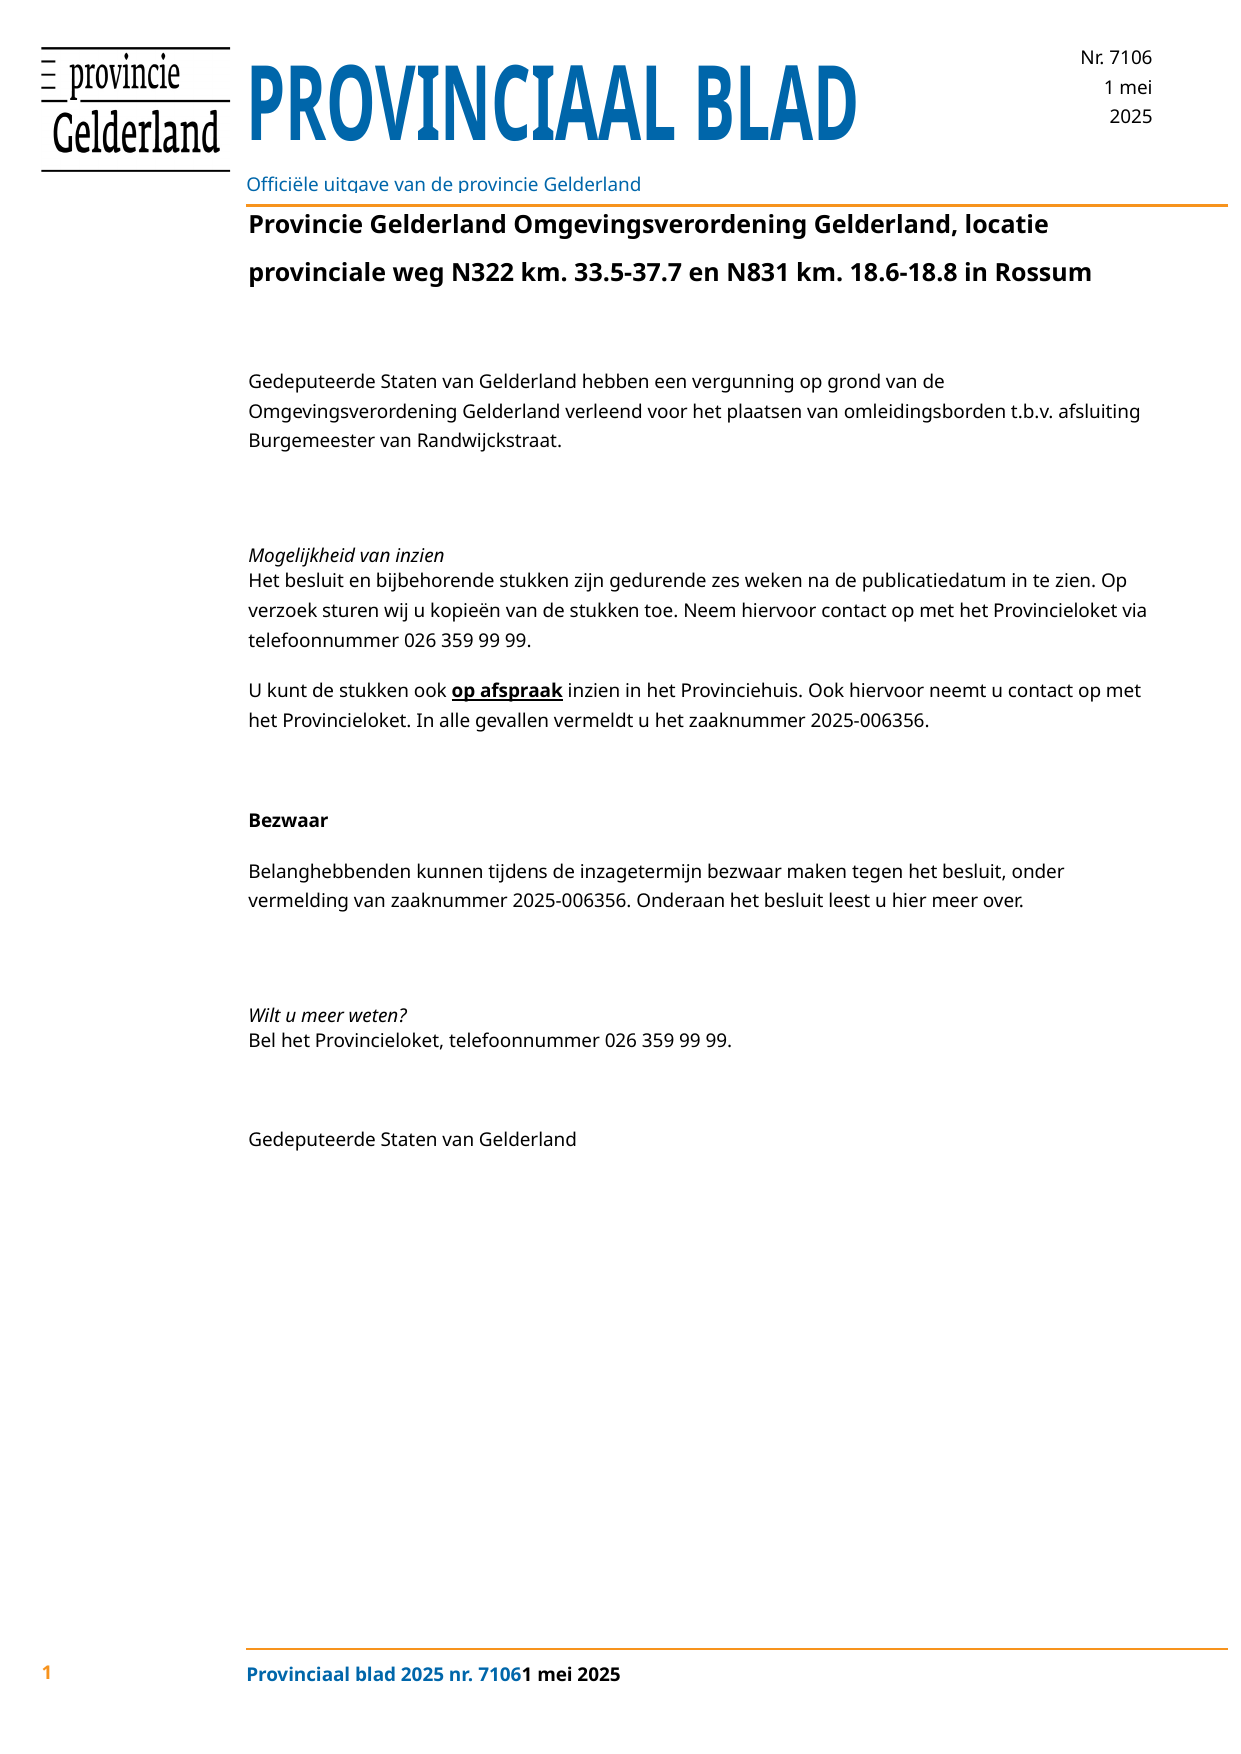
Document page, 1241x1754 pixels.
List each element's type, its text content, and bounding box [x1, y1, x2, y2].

text U kunt de stukken ook op afspraak inzien in het Provinciehuis. Ook hiervoor neemt u contact op met het Provincieloket. In alle gevallen vermeldt u het zaaknummer 2025-006356. [248, 677, 1152, 732]
text Het besluit en bijbehorende stukken zijn gedurende zes weken na de publicatiedatum in te zien. Op verzoek sturen wij u kopieën van de stukken toe. Neem hiervoor contact op met het Provincieloket via telefoonnummer 026 359 99 99. [248, 568, 1152, 652]
text Bel het Provincieloket, telefoonnummer 026 359 99 99. [248, 1028, 1152, 1053]
text Belanghebbenden kunnen tijdens de inzagetermijn bezwaar maken tegen het besluit, onder vermelding van zaaknummer 2025-006356. Onderaan het besluit leest u hier meer over. [248, 858, 1152, 913]
text Mogelijkheid van inzien [248, 542, 1152, 568]
text Bezwaar [248, 808, 1152, 833]
text Provincie Gelderland Omgevingsverordening Gelderland, locatie provinciale weg N322 km. 33.5-37.7 en N831 km. 18.6-18.8 in Rossum [248, 207, 1152, 288]
picture [41, 47, 231, 172]
text Wilt u meer weten? [248, 1002, 1152, 1028]
text Gedeputeerde Staten van Gelderland [248, 1126, 1152, 1152]
text Gedeputeerde Staten van Gelderland hebben een vergunning op grond van de Omgevingsverordening Gelderland verleend voor het plaatsen van omleidingsborden t.b.v. afsluiting Burgemeester van Randwijckstraat. [248, 368, 1152, 453]
